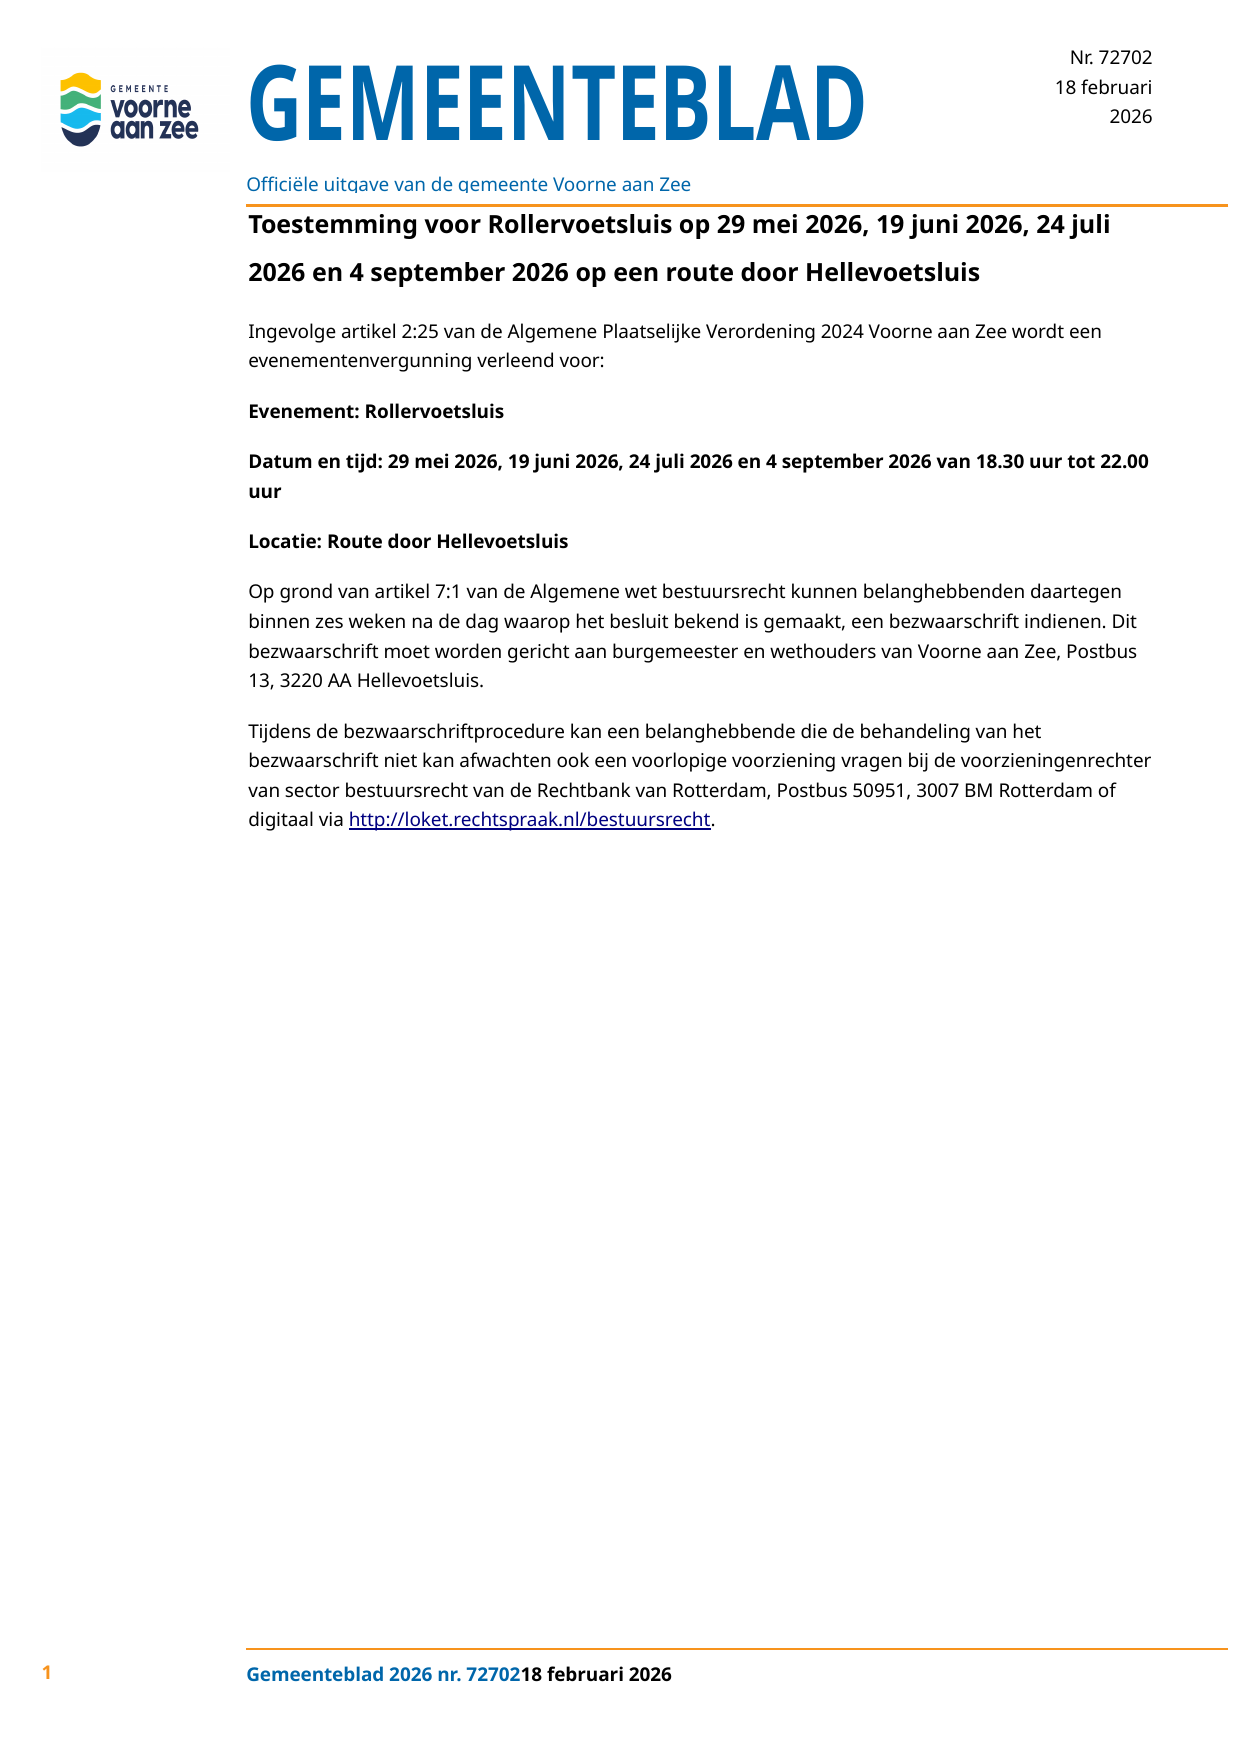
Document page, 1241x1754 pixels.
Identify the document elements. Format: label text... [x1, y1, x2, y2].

text Locatie: Route door Hellevoetsluis [248, 528, 1152, 554]
text Tijdens de bezwaarschriftprocedure kan een belanghebbende die de behandeling van het bezwaarschrift niet kan afwachten ook een voorlopige voorziening vragen bij de voorzieningenrechter van sector bestuursrecht van de Rechtbank van Rotterdam, Postbus 50951, 3007 BM Rotterdam of digitaal via http://loket.rechtspraak.nl/bestuursrecht. [248, 718, 1152, 832]
text Op grond van artikel 7:1 van de Algemene wet bestuursrecht kunnen belanghebbenden daartegen binnen zes weken na de dag waarop het besluit bekend is gemaakt, een bezwaarschrift indienen. Dit bezwaarschrift moet worden gericht aan burgemeester en wethouders van Voorne aan Zee, Postbus 13, 3220 AA Hellevoetsluis. [248, 579, 1152, 693]
text Datum en tijd: 29 mei 2026, 19 juni 2026, 24 juli 2026 en 4 september 2026 van 18.30 uur tot 22.00 uur [248, 448, 1152, 504]
text Toestemming voor Rollervoetsluis op 29 mei 2026, 19 juni 2026, 24 juli 2026 en 4 september 2026 op een route door Hellevoetsluis [248, 207, 1152, 288]
picture [41, 47, 231, 172]
text Ingevolge artikel 2:25 van de Algemene Plaatselijke Verordening 2024 Voorne aan Zee wordt een evenementenvergunning verleend voor: [248, 318, 1152, 373]
text Evenement: Rollervoetsluis [248, 398, 1152, 424]
